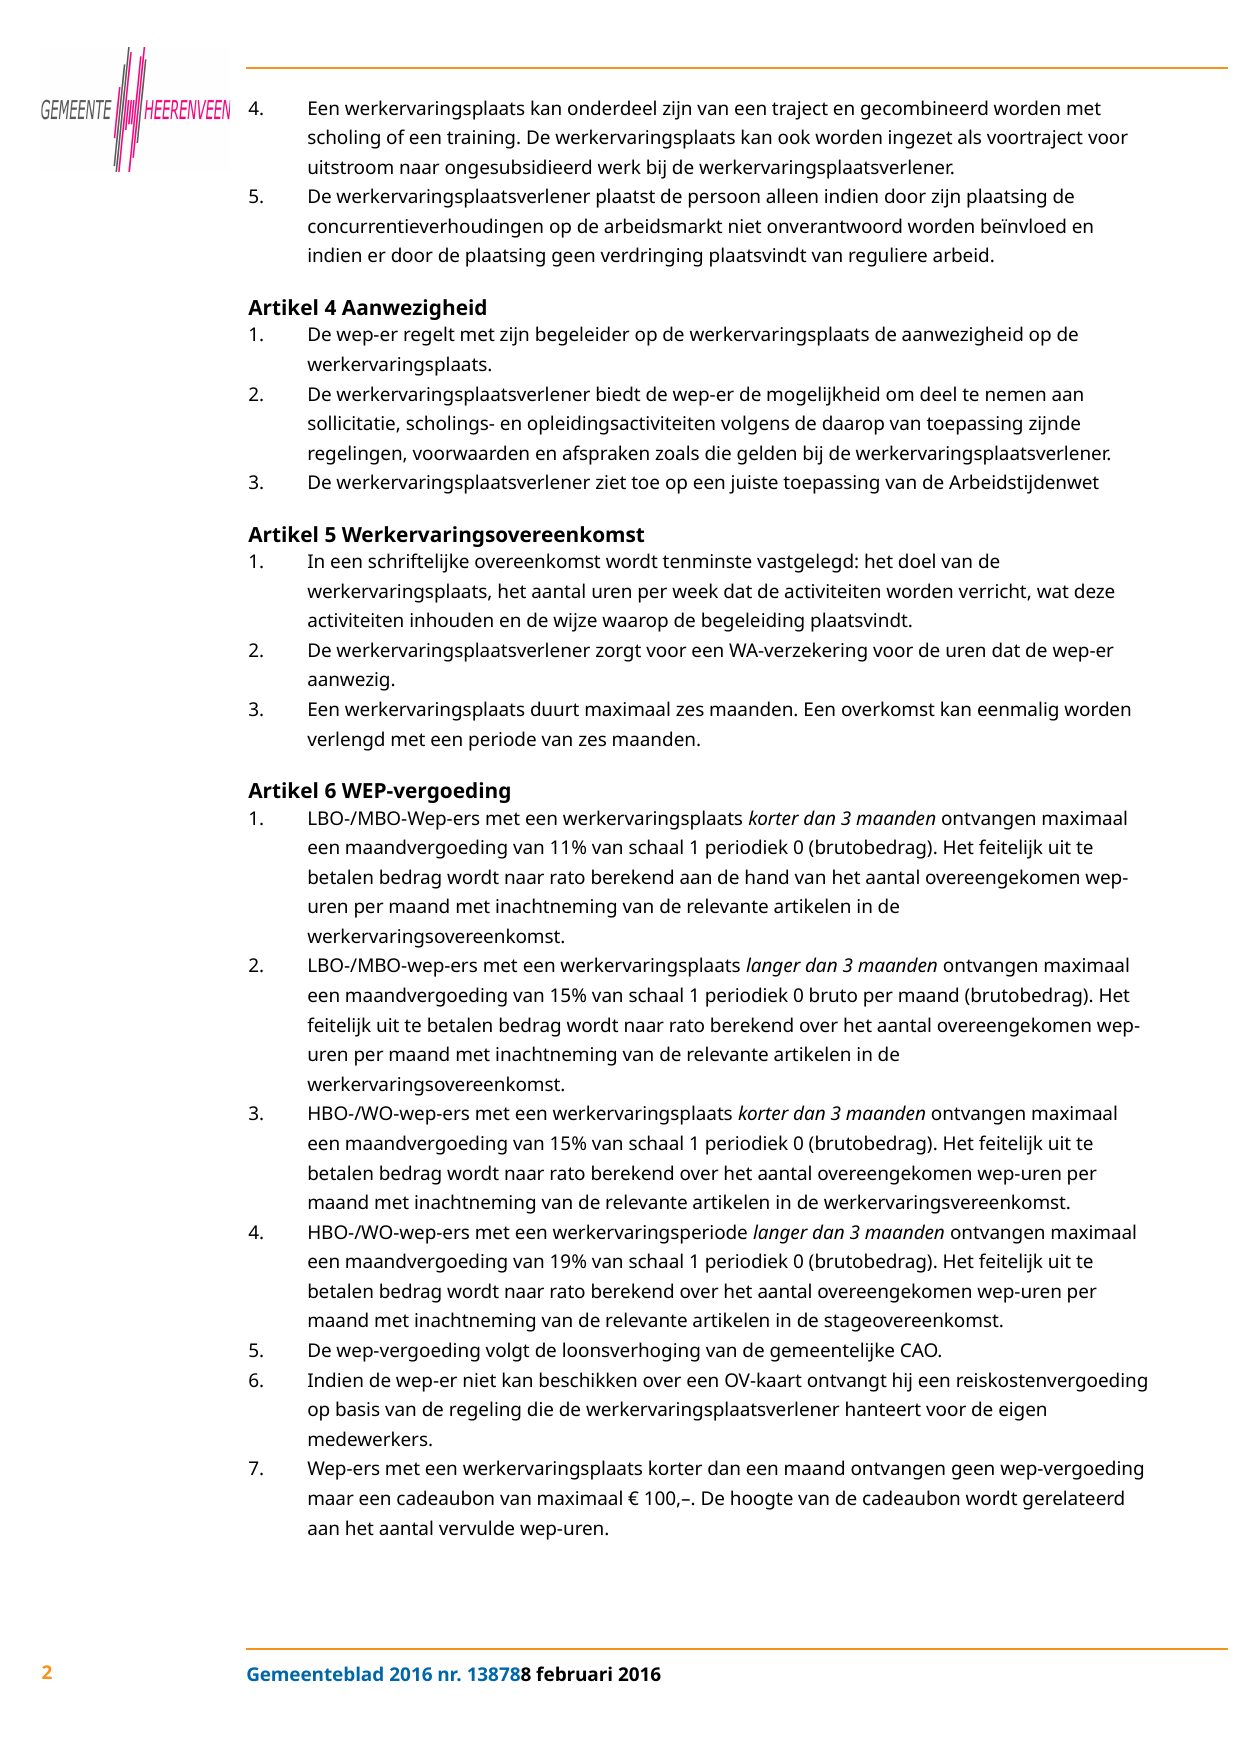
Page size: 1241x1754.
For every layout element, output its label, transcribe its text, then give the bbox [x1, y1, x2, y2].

list HBO-/WO-wep-ers met een werkervaringsplaats korter dan 3 maanden ontvangen maximaal een maandvergoeding van 15% van schaal 1 periodiek 0 (brutobedrag). Het feitelijk uit te betalen bedrag wordt naar rato berekend over het aantal overeengekomen wep-uren per maand met inachtneming van de relevante artikelen in de werkervaringsvereenkomst. [248, 1101, 1152, 1215]
list De wep-er regelt met zijn begeleider op de werkervaringsplaats de aanwezigheid op de werkervaringsplaats. [248, 322, 1152, 377]
list Wep-ers met een werkervaringsplaats korter dan een maand ontvangen geen wep-vergoeding maar een cadeaubon van maximaal € 100,–. De hoogte van de cadeaubon wordt gerelateerd aan het aantal vervulde wep-uren. [248, 1456, 1152, 1540]
list De werkervaringsplaatsverlener plaatst de persoon alleen indien door zijn plaatsing de concurrentieverhoudingen op de arbeidsmarkt niet onverantwoord worden beïnvloed en indien er door de plaatsing geen verdringing plaatsvindt van reguliere arbeid. [248, 183, 1152, 268]
list LBO-/MBO-Wep-ers met een werkervaringsplaats korter dan 3 maanden ontvangen maximaal een maandvergoeding van 11% van schaal 1 periodiek 0 (brutobedrag). Het feitelijk uit te betalen bedrag wordt naar rato berekend aan de hand van het aantal overeengekomen wep-uren per maand met inachtneming van de relevante artikelen in de werkervaringsovereenkomst. [248, 805, 1152, 949]
list In een schriftelijke overeenkomst wordt tenminste vastgelegd: het doel van de werkervaringsplaats, het aantal uren per week dat de activiteiten worden verricht, wat deze activiteiten inhouden en de wijze waarop de begeleiding plaatsvindt. [248, 548, 1152, 633]
list De werkervaringsplaatsverlener zorgt voor een WA-verzekering voor de uren dat de wep-er aanwezig. [248, 637, 1152, 692]
text Artikel 5 Werkervaringsovereenkomst [248, 520, 1152, 548]
list LBO-/MBO-wep-ers met een werkervaringsplaats langer dan 3 maanden ontvangen maximaal een maandvergoeding van 15% van schaal 1 periodiek 0 bruto per maand (brutobedrag). Het feitelijk uit te betalen bedrag wordt naar rato berekend over het aantal overeengekomen wep-uren per maand met inachtneming van de relevante artikelen in de werkervaringsovereenkomst. [248, 953, 1152, 1097]
text Artikel 4 Aanwezigheid [248, 293, 1152, 322]
list De wep-vergoeding volgt de loonsverhoging van de gemeentelijke CAO. [248, 1337, 1152, 1363]
list Indien de wep-er niet kan beschikken over een OV-kaart ontvangt hij een reiskostenvergoeding op basis van de regeling die de werkervaringsplaatsverlener hanteert voor de eigen medewerkers. [248, 1367, 1152, 1452]
list Een werkervaringsplaats kan onderdeel zijn van een traject en gecombineerd worden met scholing of een training. De werkervaringsplaats kan ook worden ingezet als voortraject voor uitstroom naar ongesubsidieerd werk bij de werkervaringsplaatsverlener. [248, 95, 1152, 180]
list De werkervaringsplaatsverlener ziet toe op een juiste toepassing van de Arbeidstijdenwet [248, 469, 1152, 495]
list HBO-/WO-wep-ers met een werkervaringsperiode langer dan 3 maanden ontvangen maximaal een maandvergoeding van 19% van schaal 1 periodiek 0 (brutobedrag). Het feitelijk uit te betalen bedrag wordt naar rato berekend over het aantal overeengekomen wep-uren per maand met inachtneming van de relevante artikelen in de stageovereenkomst. [248, 1219, 1152, 1333]
picture [41, 47, 231, 172]
list Een werkervaringsplaats duurt maximaal zes maanden. Een overkomst kan eenmalig worden verlengd met een periode van zes maanden. [248, 696, 1152, 752]
list De werkervaringsplaatsverlener biedt de wep-er de mogelijkheid om deel te nemen aan sollicitatie, scholings- en opleidingsactiviteiten volgens de daarop van toepassing zijnde regelingen, voorwaarden en afspraken zoals die gelden bij de werkervaringsplaatsverlener. [248, 381, 1152, 466]
text Artikel 6 WEP-vergoeding [248, 776, 1152, 805]
